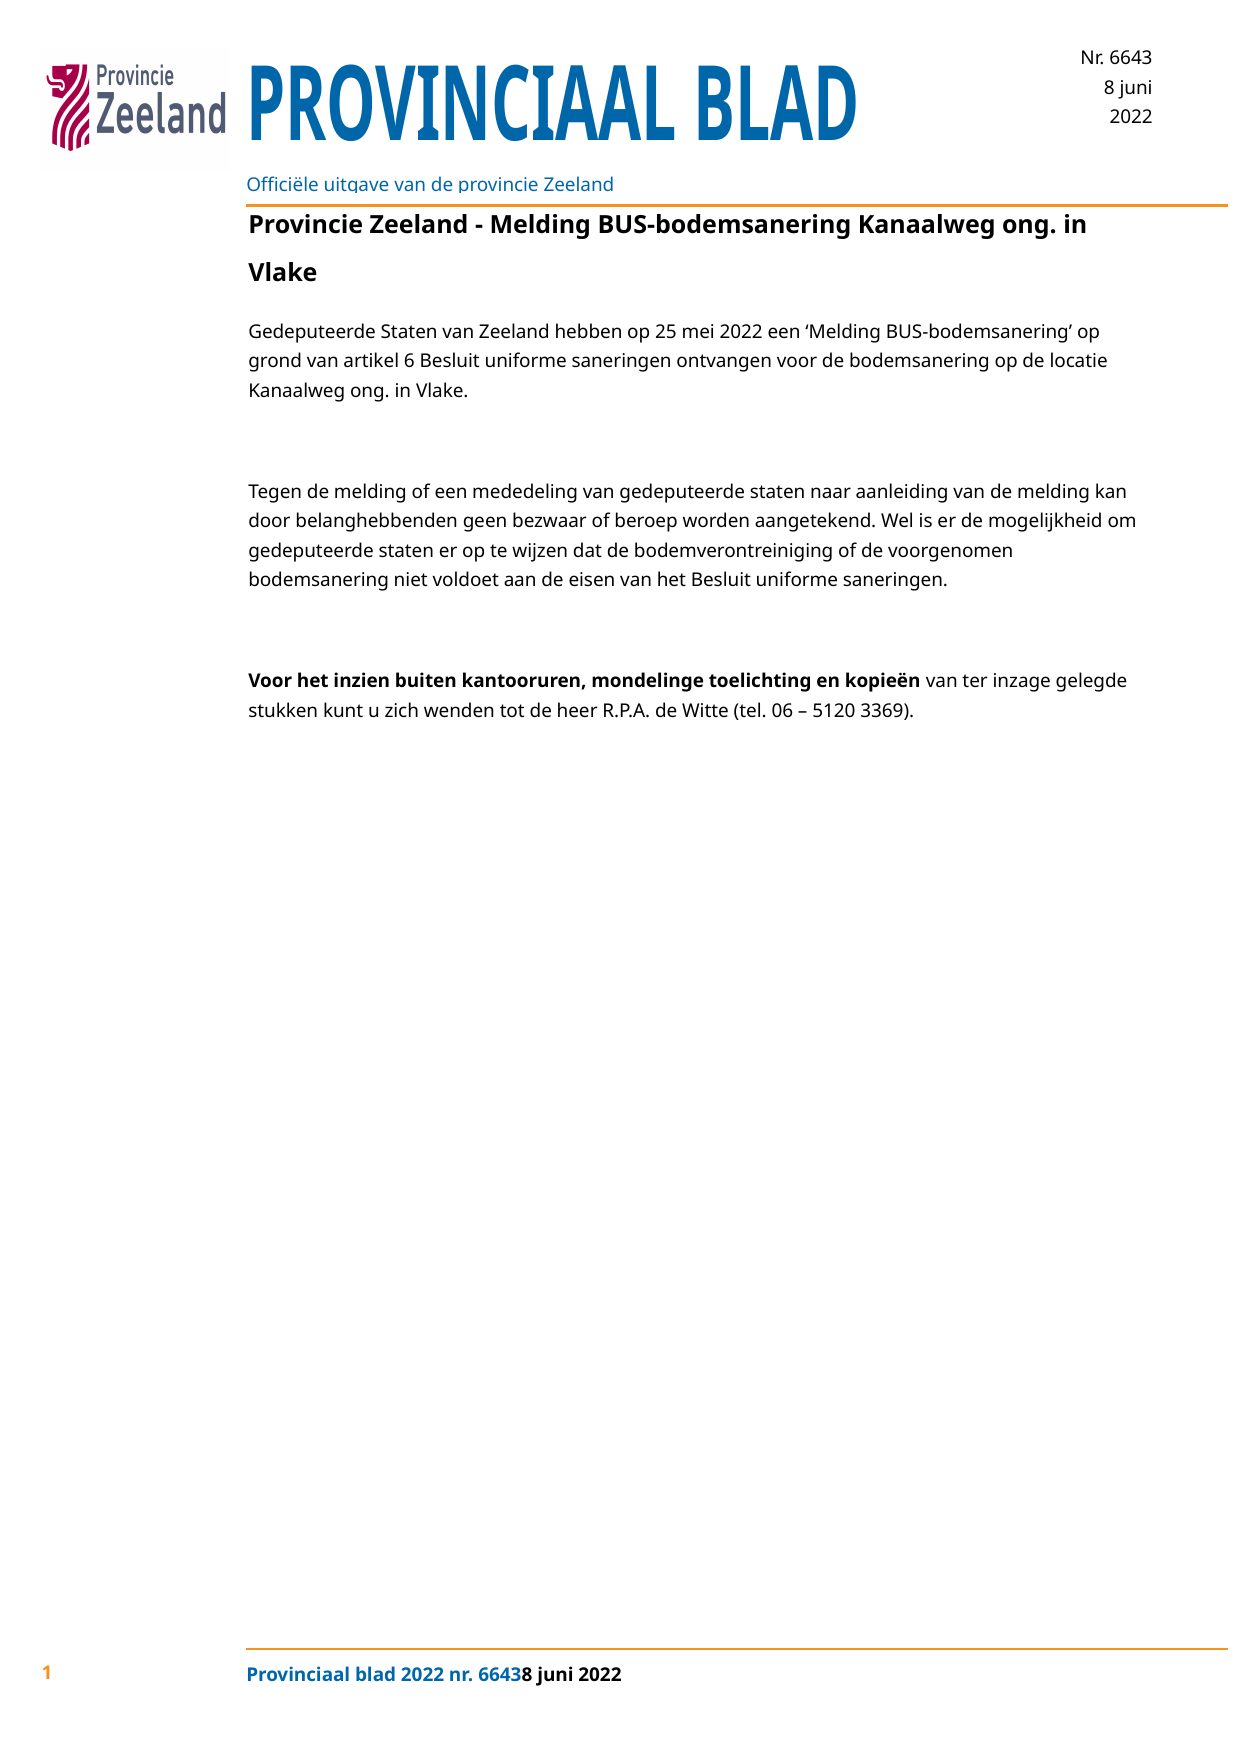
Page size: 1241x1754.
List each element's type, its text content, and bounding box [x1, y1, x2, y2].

picture [41, 47, 231, 172]
text Voor het inzien buiten kantooruren, mondelinge toelichting en kopieën van ter inzage gelegde stukken kunt u zich wenden tot de heer R.P.A. de Witte (tel. 06 – 5120 3369). [248, 667, 1152, 723]
text Gedeputeerde Staten van Zeeland hebben op 25 mei 2022 een ‘Melding BUS-bodemsanering’ op grond van artikel 6 Besluit uniforme saneringen ontvangen voor de bodemsanering op de locatie Kanaalweg ong. in Vlake. [248, 318, 1152, 403]
text Tegen de melding of een mededeling van gedeputeerde staten naar aanleiding van de melding kan door belanghebbenden geen bezwaar of beroep worden aangetekend. Wel is er de mogelijkheid om gedeputeerde staten er op te wijzen dat de bodemverontreiniging of de voorgenomen bodemsanering niet voldoet aan de eisen van het Besluit uniforme saneringen. [248, 478, 1152, 592]
text Provincie Zeeland - Melding BUS-bodemsanering Kanaalweg ong. in Vlake [248, 207, 1152, 288]
